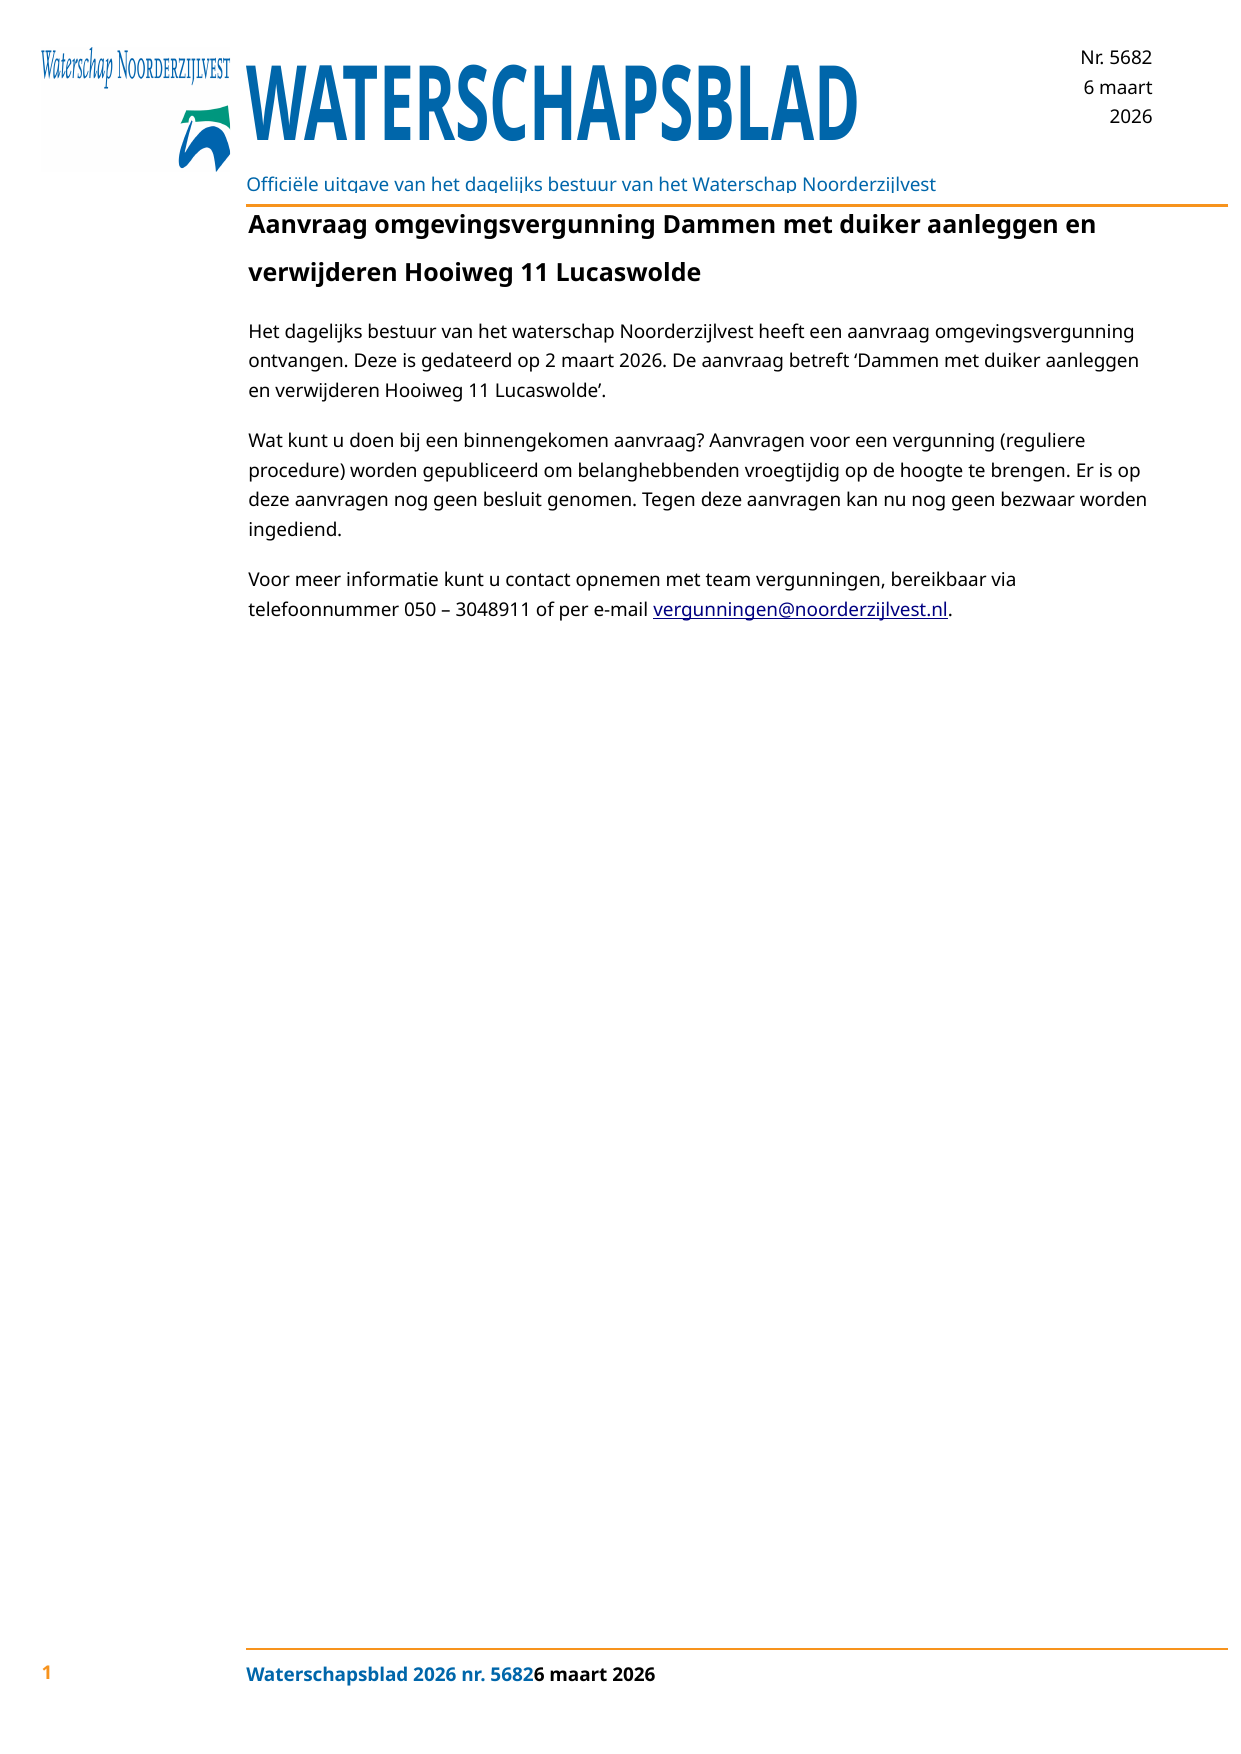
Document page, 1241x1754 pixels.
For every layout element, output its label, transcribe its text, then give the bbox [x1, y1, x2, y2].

text Aanvraag omgevingsvergunning Dammen met duiker aanleggen en verwijderen Hooiweg 11 Lucaswolde [248, 207, 1152, 288]
picture [41, 47, 231, 172]
text Wat kunt u doen bij een binnengekomen aanvraag? Aanvragen voor een vergunning (reguliere procedure) worden gepubliceerd om belanghebbenden vroegtijdig op de hoogte te brengen. Er is op deze aanvragen nog geen besluit genomen. Tegen deze aanvragen kan nu nog geen bezwaar worden ingediend. [248, 427, 1152, 542]
text Het dagelijks bestuur van het waterschap Noorderzijlvest heeft een aanvraag omgevingsvergunning ontvangen. Deze is gedateerd op 2 maart 2026. De aanvraag betreft ‘Dammen met duiker aanleggen en verwijderen Hooiweg 11 Lucaswolde’. [248, 318, 1152, 403]
text Voor meer informatie kunt u contact opnemen met team vergunningen, bereikbaar via telefoonnummer 050 – 3048911 of per e-mail vergunningen@noorderzijlvest.nl. [248, 567, 1152, 622]
